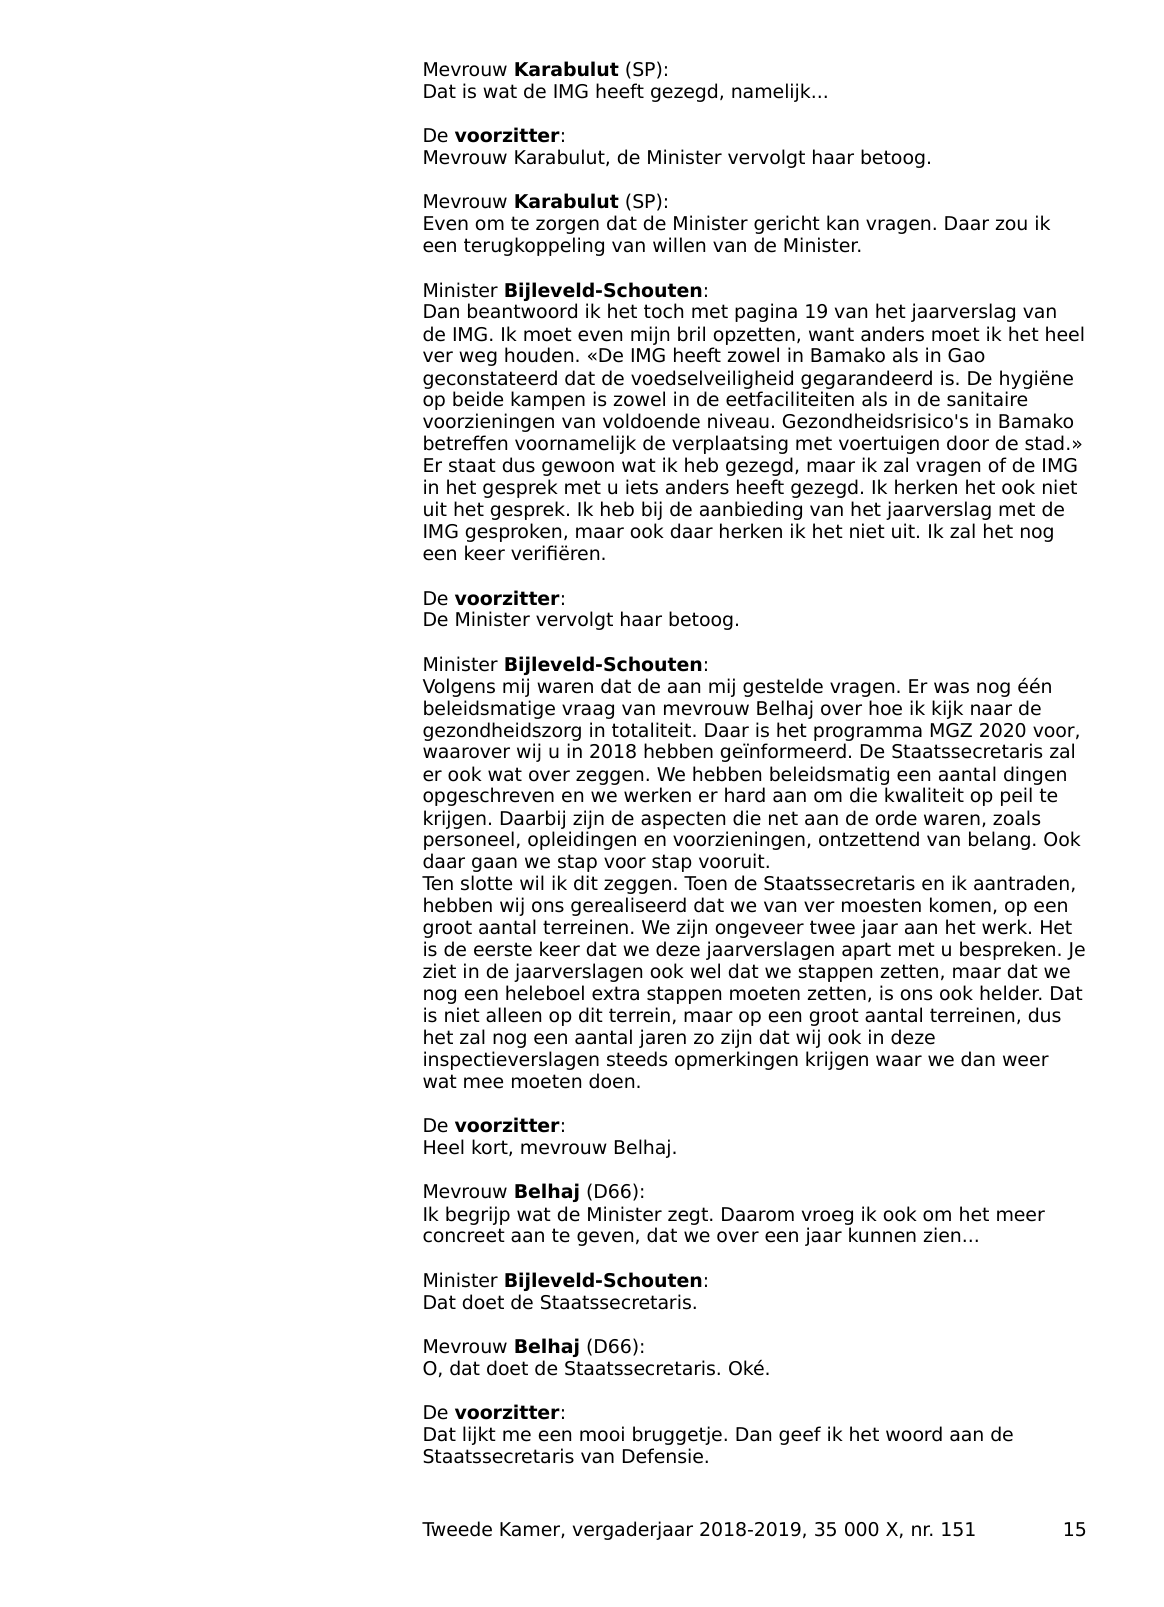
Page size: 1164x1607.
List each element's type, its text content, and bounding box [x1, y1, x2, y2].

text O, dat doet de Staatssecretaris. Oké. [422, 1358, 1087, 1380]
text Mevrouw Belhaj (D66): [422, 1181, 1087, 1203]
text Er staat dus gewoon wat ik heb gezegd, maar ik zal vragen of de IMG in het gesprek met u iets anders heeft gezegd. Ik herken het ook niet uit het gesprek. Ik heb bij de aanbieding van het jaarverslag met de IMG gesproken, maar ook daar herken ik het niet uit. Ik zal het nog een keer verifiëren. [422, 455, 1087, 565]
text Dan beantwoord ik het toch met pagina 19 van het jaarverslag van de IMG. Ik moet even mijn bril opzetten, want anders moet ik het heel ver weg houden. «De IMG heeft zowel in Bamako als in Gao geconstateerd dat de voedselveiligheid gegarandeerd is. De hygiëne op beide kampen is zowel in de eetfaciliteiten als in de sanitaire voorzieningen van voldoende niveau. Gezondheidsrisico's in Bamako betreffen voornamelijk de verplaatsing met voertuigen door de stad.» [422, 301, 1087, 455]
text Ten slotte wil ik dit zeggen. Toen de Staatssecretaris en ik aantraden, hebben wij ons gerealiseerd dat we van ver moesten komen, op een groot aantal terreinen. We zijn ongeveer twee jaar aan het werk. Het is de eerste keer dat we deze jaarverslagen apart met u bespreken. Je ziet in de jaarverslagen ook wel dat we stappen zetten, maar dat we nog een heleboel extra stappen moeten zetten, is ons ook helder. Dat is niet alleen op dit terrein, maar op een groot aantal terreinen, dus het zal nog een aantal jaren zo zijn dat wij ook in deze inspectieverslagen steeds opmerkingen krijgen waar we dan weer wat mee moeten doen. [422, 873, 1087, 1093]
text Even om te zorgen dat de Minister gericht kan vragen. Daar zou ik een terugkoppeling van willen van de Minister. [422, 213, 1087, 257]
text Volgens mij waren dat de aan mij gestelde vragen. Er was nog één beleidsmatige vraag van mevrouw Belhaj over hoe ik kijk naar de gezondheidszorg in totaliteit. Daar is het programma MGZ 2020 voor, waarover wij u in 2018 hebben geïnformeerd. De Staatssecretaris zal er ook wat over zeggen. We hebben beleidsmatig een aantal dingen opgeschreven en we werken er hard aan om die kwaliteit op peil te krijgen. Daarbij zijn de aspecten die net aan de orde waren, zoals personeel, opleidingen en voorzieningen, ontzettend van belang. Ook daar gaan we stap voor stap vooruit. [422, 676, 1087, 873]
text Minister Bijleveld-Schouten: [422, 653, 1087, 676]
text Ik begrijp wat de Minister zegt. Daarom vroeg ik ook om het meer concreet aan te geven, dat we over een jaar kunnen zien... [422, 1203, 1087, 1247]
text De voorzitter: [422, 1115, 1087, 1137]
text Mevrouw Belhaj (D66): [422, 1336, 1087, 1358]
text De voorzitter: [422, 125, 1087, 147]
text Minister Bijleveld-Schouten: [422, 279, 1087, 301]
text Dat doet de Staatssecretaris. [422, 1292, 1087, 1313]
text Mevrouw Karabulut (SP): [422, 59, 1087, 81]
text Mevrouw Karabulut, de Minister vervolgt haar betoog. [422, 147, 1087, 169]
text Dat is wat de IMG heeft gezegd, namelijk... [422, 81, 1087, 103]
text Heel kort, mevrouw Belhaj. [422, 1137, 1087, 1159]
text De voorzitter: [422, 587, 1087, 609]
text Mevrouw Karabulut (SP): [422, 191, 1087, 213]
text De voorzitter: [422, 1402, 1087, 1424]
text Minister Bijleveld-Schouten: [422, 1269, 1087, 1292]
text De Minister vervolgt haar betoog. [422, 609, 1087, 631]
text Dat lijkt me een mooi bruggetje. Dan geef ik het woord aan de Staatssecretaris van Defensie. [422, 1424, 1087, 1468]
